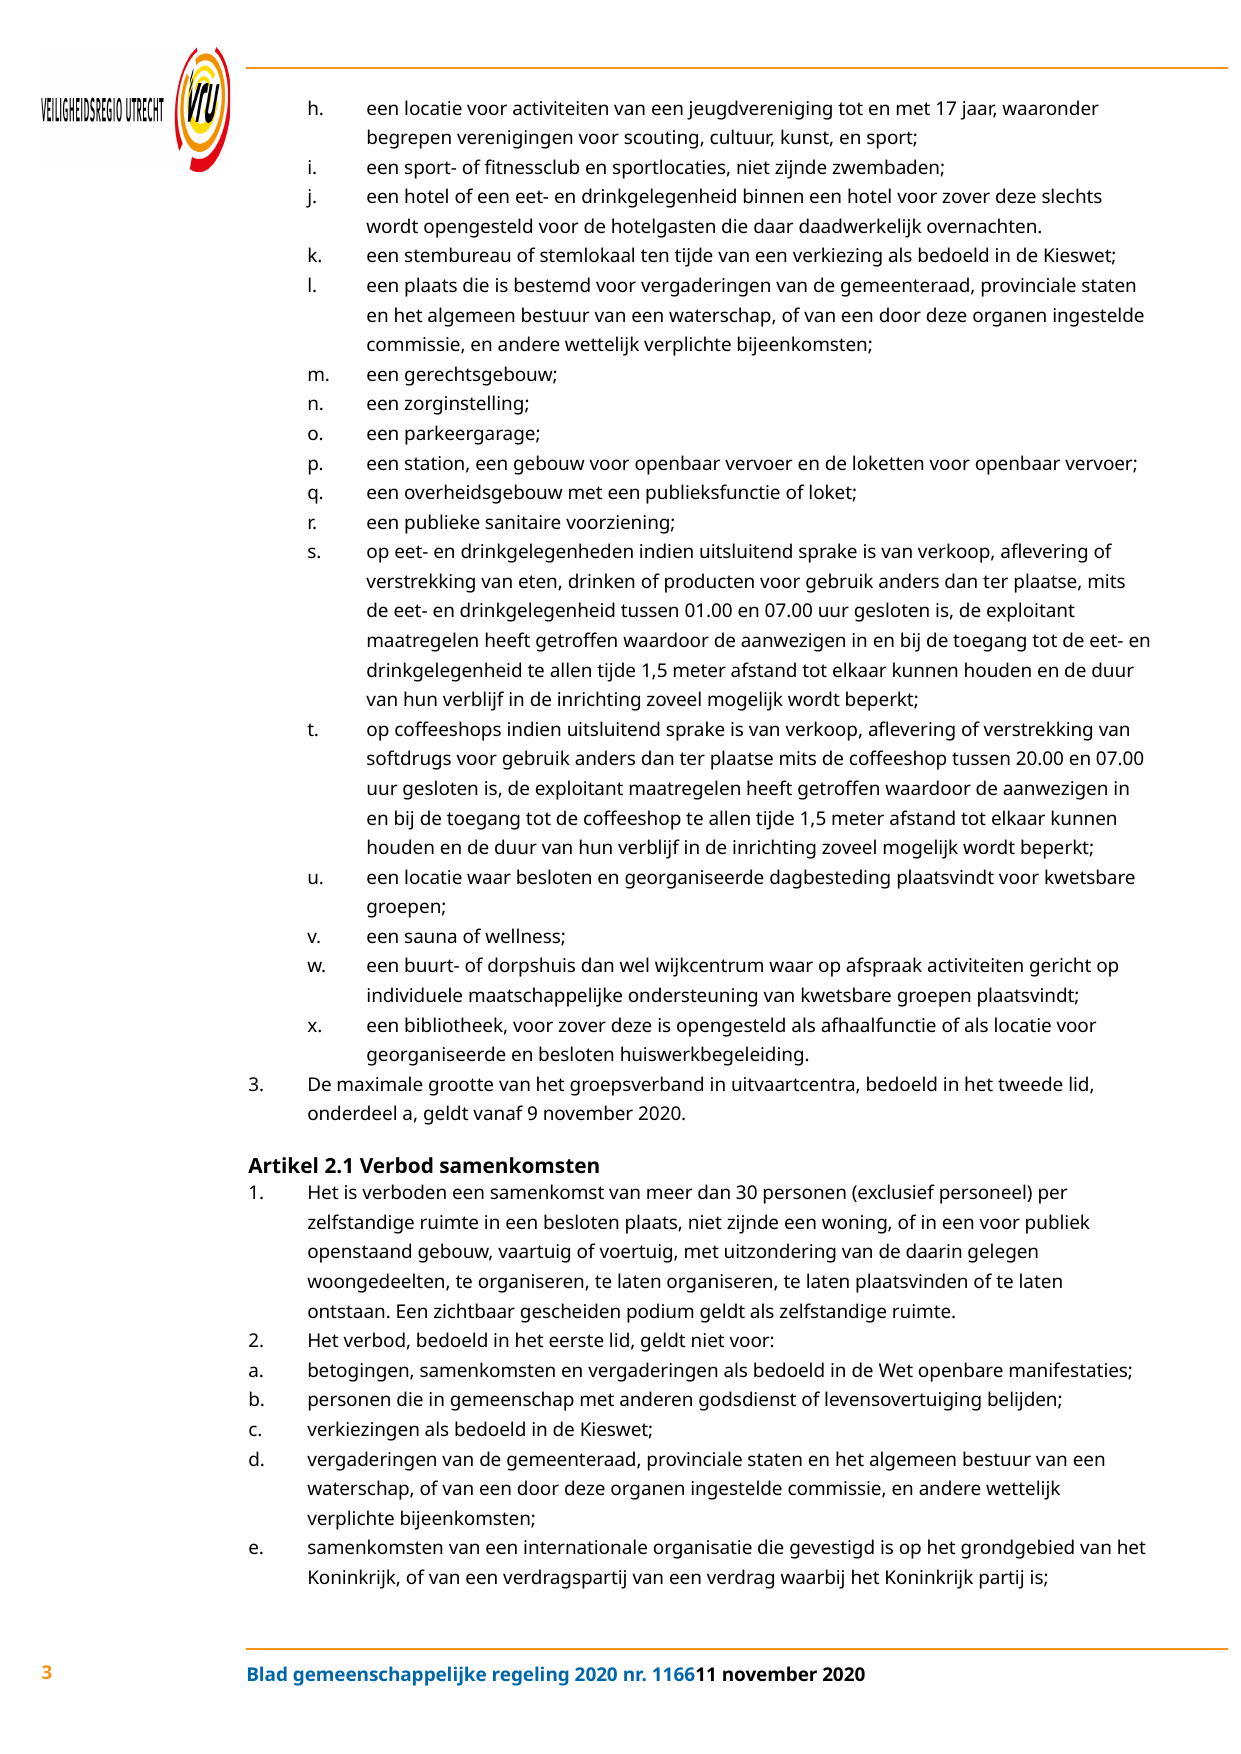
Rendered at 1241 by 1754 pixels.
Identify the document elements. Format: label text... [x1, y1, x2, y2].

list een sauna of wellness; [307, 923, 1152, 949]
picture [41, 47, 231, 172]
list een locatie voor activiteiten van een jeugdvereniging tot en met 17 jaar, waaronder begrepen verenigingen voor scouting, cultuur, kunst, en sport; [307, 95, 1152, 150]
text Artikel 2.1 Verbod samenkomsten [248, 1151, 1152, 1179]
list een parkeergarage; [307, 420, 1152, 446]
list samenkomsten van een internationale organisatie die gevestigd is op het grondgebied van het Koninkrijk, of van een verdragspartij van een verdrag waarbij het Koninkrijk partij is; [248, 1534, 1152, 1590]
list een buurt- of dorpshuis dan wel wijkcentrum waar op afspraak activiteiten gericht op individuele maatschappelijke ondersteuning van kwetsbare groepen plaatsvindt; [307, 953, 1152, 1008]
list een locatie waar besloten en georganiseerde dagbesteding plaatsvindt voor kwetsbare groepen; [307, 864, 1152, 919]
list vergaderingen van de gemeenteraad, provinciale staten en het algemeen bestuur van een waterschap, of van een door deze organen ingestelde commissie, en andere wettelijk verplichte bijeenkomsten; [248, 1446, 1152, 1531]
list een overheidsgebouw met een publieksfunctie of loket; [307, 479, 1152, 505]
list Het is verboden een samenkomst van meer dan 30 personen (exclusief personeel) per zelfstandige ruimte in een besloten plaats, niet zijnde een woning, of in een voor publiek openstaand gebouw, vaartuig of voertuig, met uitzondering van de daarin gelegen woongedeelten, te organiseren, te laten organiseren, te laten plaatsvinden of te laten ontstaan. Een zichtbaar gescheiden podium geldt als zelfstandige ruimte. [248, 1179, 1152, 1323]
list een plaats die is bestemd voor vergaderingen van de gemeenteraad, provinciale staten en het algemeen bestuur van een waterschap, of van een door deze organen ingestelde commissie, en andere wettelijk verplichte bijeenkomsten; [307, 272, 1152, 357]
list een sport- of fitnessclub en sportlocaties, niet zijnde zwembaden; [307, 154, 1152, 180]
list een bibliotheek, voor zover deze is opengesteld als afhaalfunctie of als locatie voor georganiseerde en besloten huiswerkbegeleiding. [307, 1012, 1152, 1067]
list een station, een gebouw voor openbaar vervoer en de loketten voor openbaar vervoer; [307, 450, 1152, 476]
list een hotel of een eet- en drinkgelegenheid binnen een hotel voor zover deze slechts wordt opengesteld voor de hotelgasten die daar daadwerkelijk overnachten. [307, 183, 1152, 239]
list op coffeeshops indien uitsluitend sprake is van verkoop, aflevering of verstrekking van softdrugs voor gebruik anders dan ter plaatse mits de coffeeshop tussen 20.00 en 07.00 uur gesloten is, de exploitant maatregelen heeft getroffen waardoor de aanwezigen in en bij de toegang tot de coffeeshop te allen tijde 1,5 meter afstand tot elkaar kunnen houden en de duur van hun verblijf in de inrichting zoveel mogelijk wordt beperkt; [307, 716, 1152, 860]
list Het verbod, bedoeld in het eerste lid, geldt niet voor: [248, 1327, 1152, 1353]
list personen die in gemeenschap met anderen godsdienst of levensovertuiging belijden; [248, 1387, 1152, 1412]
list verkiezingen als bedoeld in de Kieswet; [248, 1416, 1152, 1442]
list betogingen, samenkomsten en vergaderingen als bedoeld in de Wet openbare manifestaties; [248, 1357, 1152, 1383]
list op eet- en drinkgelegenheden indien uitsluitend sprake is van verkoop, aflevering of verstrekking van eten, drinken of producten voor gebruik anders dan ter plaatse, mits de eet- en drinkgelegenheid tussen 01.00 en 07.00 uur gesloten is, de exploitant maatregelen heeft getroffen waardoor de aanwezigen in en bij de toegang tot de eet- en drinkgelegenheid te allen tijde 1,5 meter afstand tot elkaar kunnen houden en de duur van hun verblijf in de inrichting zoveel mogelijk wordt beperkt; [307, 538, 1152, 712]
list een publieke sanitaire voorziening; [307, 509, 1152, 535]
list een zorginstelling; [307, 391, 1152, 416]
list De maximale grootte van het groepsverband in uitvaartcentra, bedoeld in het tweede lid, onderdeel a, geldt vanaf 9 november 2020. [248, 1071, 1152, 1126]
list een gerechtsgebouw; [307, 361, 1152, 387]
list een stembureau of stemlokaal ten tijde van een verkiezing als bedoeld in de Kieswet; [307, 243, 1152, 268]
